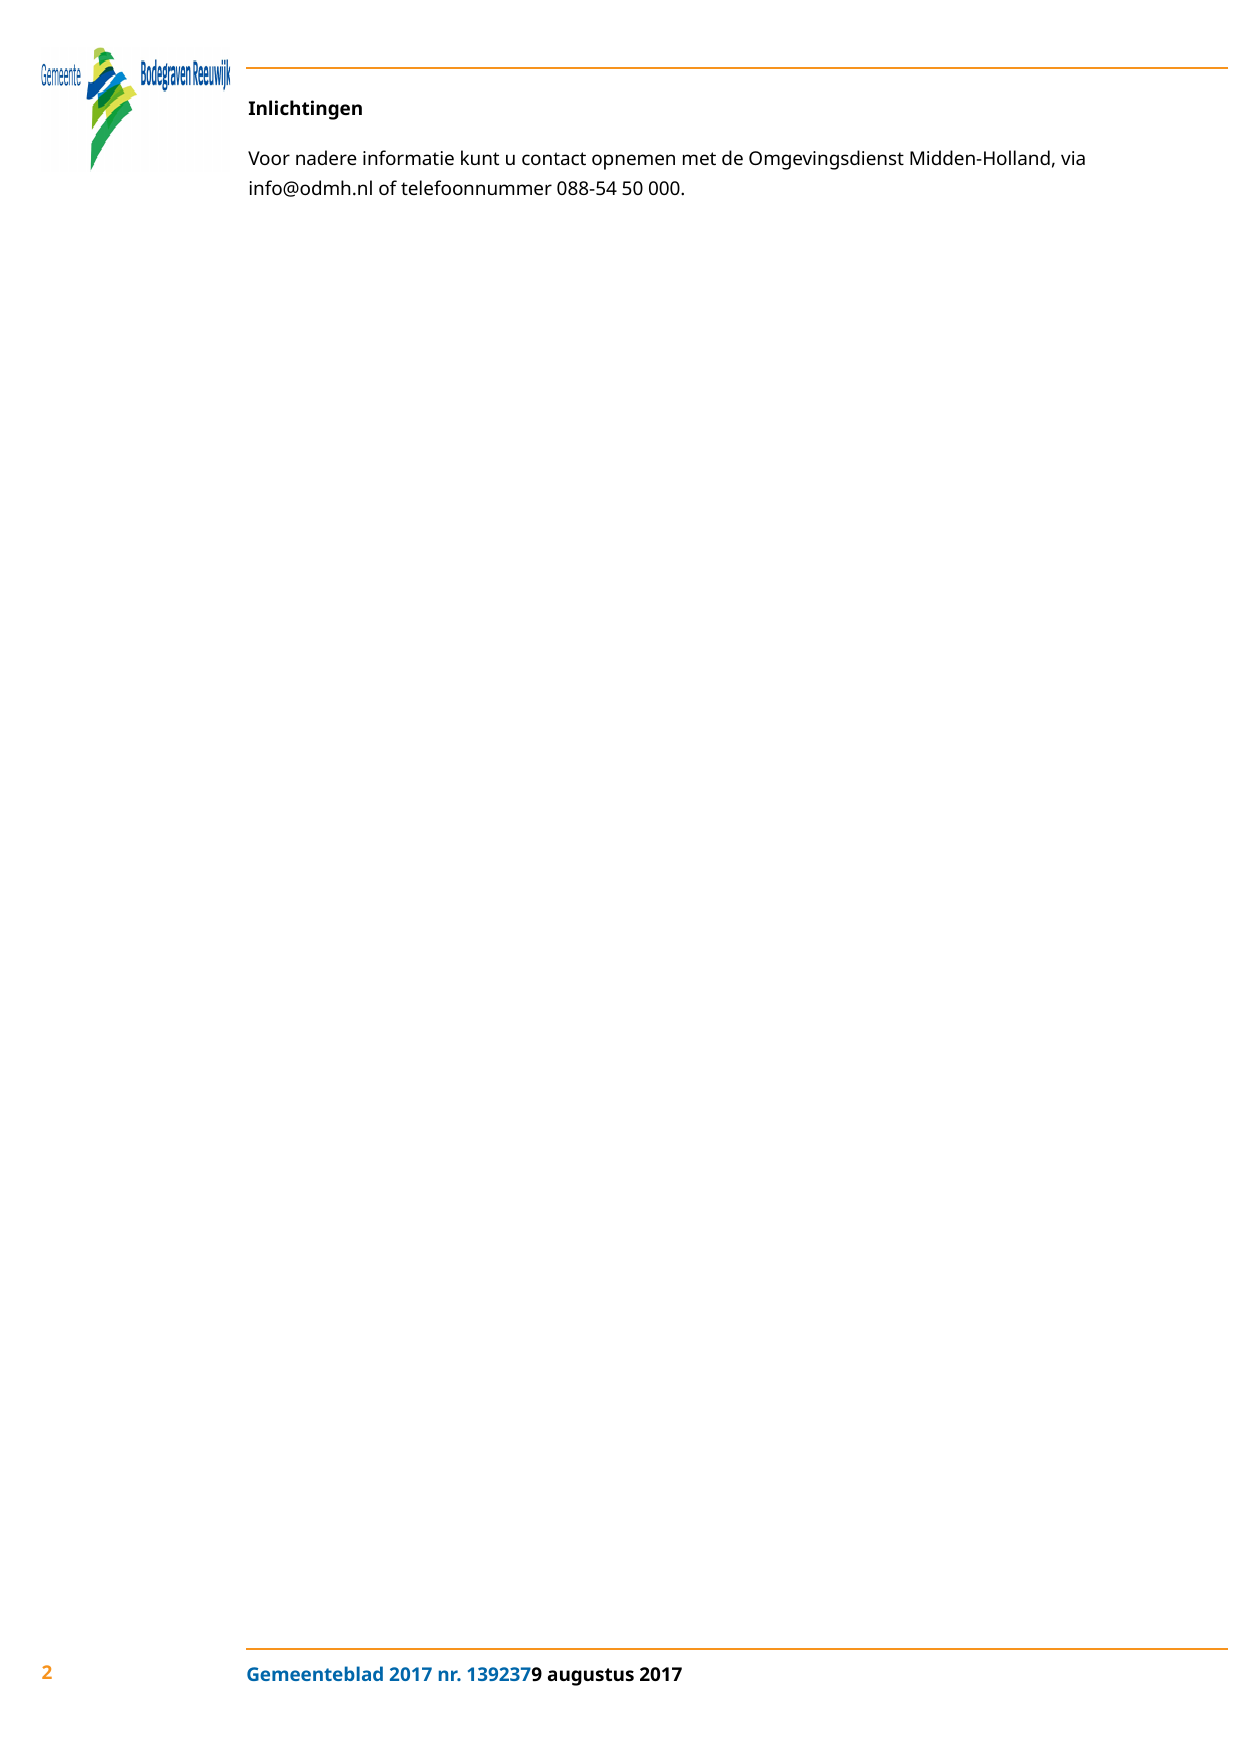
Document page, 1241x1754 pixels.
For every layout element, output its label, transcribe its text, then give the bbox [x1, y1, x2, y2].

text Voor nadere informatie kunt u contact opnemen met de Omgevingsdienst Midden-Holland, via info@odmh.nl of telefoonnummer 088-54 50 000. [248, 145, 1152, 201]
picture [41, 47, 231, 172]
text Inlichtingen [248, 95, 1152, 121]
